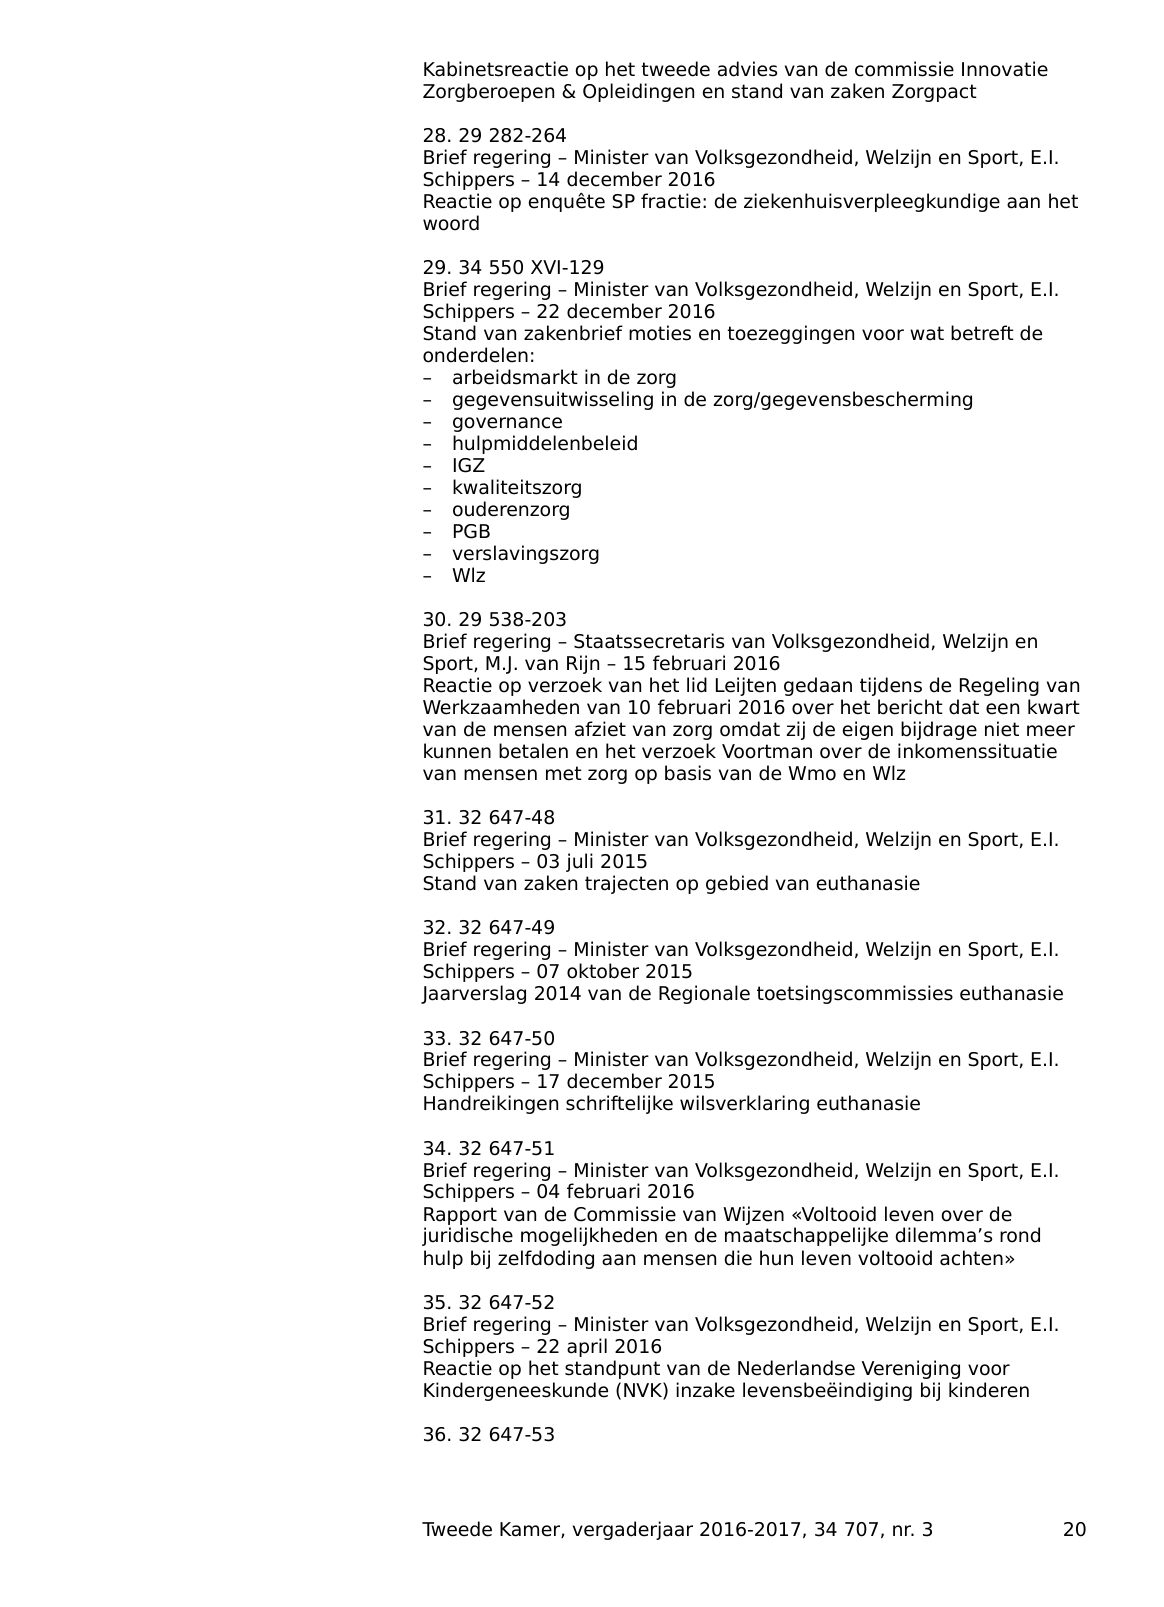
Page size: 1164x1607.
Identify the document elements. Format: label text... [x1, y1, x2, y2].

text 31. 32 647-48 [422, 807, 1087, 829]
text 32. 32 647-49 [422, 917, 1087, 939]
text Brief regering – Minister van Volksgezondheid, Welzijn en Sport, E.I. Schippers – 07 oktober 2015 [422, 939, 1087, 983]
text – governance [422, 411, 1087, 433]
text Reactie op enquête SP fractie: de ziekenhuisverpleegkundige aan het woord [422, 191, 1087, 235]
text 34. 32 647-51 [422, 1137, 1087, 1159]
text Stand van zaken trajecten op gebied van euthanasie [422, 873, 1087, 895]
text Rapport van de Commissie van Wijzen «Voltooid leven over de juridische mogelijkheden en de maatschappelijke dilemma’s rond hulp bij zelfdoding aan mensen die hun leven voltooid achten» [422, 1203, 1087, 1269]
text Reactie op verzoek van het lid Leijten gedaan tijdens de Regeling van Werkzaamheden van 10 februari 2016 over het bericht dat een kwart van de mensen afziet van zorg omdat zij de eigen bijdrage niet meer kunnen betalen en het verzoek Voortman over de inkomenssituatie van mensen met zorg op basis van de Wmo en Wlz [422, 675, 1087, 785]
text – arbeidsmarkt in de zorg [422, 367, 1087, 389]
text 29. 34 550 XVI-129 [422, 257, 1087, 279]
text 28. 29 282-264 [422, 125, 1087, 147]
text Jaarverslag 2014 van de Regionale toetsingscommissies euthanasie [422, 983, 1087, 1005]
text Handreikingen schriftelijke wilsverklaring euthanasie [422, 1093, 1087, 1115]
text Stand van zakenbrief moties en toezeggingen voor wat betreft de onderdelen: [422, 323, 1087, 367]
text Brief regering – Minister van Volksgezondheid, Welzijn en Sport, E.I. Schippers – 14 december 2016 [422, 147, 1087, 191]
text – hulpmiddelenbeleid [422, 433, 1087, 455]
text 35. 32 647-52 [422, 1292, 1087, 1313]
text 33. 32 647-50 [422, 1027, 1087, 1049]
text – verslavingszorg [422, 543, 1087, 565]
text Reactie op het standpunt van de Nederlandse Vereniging voor Kindergeneeskunde (NVK) inzake levensbeëindiging bij kinderen [422, 1357, 1087, 1401]
text Brief regering – Minister van Volksgezondheid, Welzijn en Sport, E.I. Schippers – 17 december 2015 [422, 1049, 1087, 1093]
text Brief regering – Minister van Volksgezondheid, Welzijn en Sport, E.I. Schippers – 22 december 2016 [422, 279, 1087, 323]
text – PGB [422, 521, 1087, 543]
text Brief regering – Staatssecretaris van Volksgezondheid, Welzijn en Sport, M.J. van Rijn – 15 februari 2016 [422, 631, 1087, 675]
text Brief regering – Minister van Volksgezondheid, Welzijn en Sport, E.I. Schippers – 22 april 2016 [422, 1313, 1087, 1357]
text Kabinetsreactie op het tweede advies van de commissie Innovatie Zorgberoepen & Opleidingen en stand van zaken Zorgpact [422, 59, 1087, 103]
text 36. 32 647-53 [422, 1424, 1087, 1446]
text Brief regering – Minister van Volksgezondheid, Welzijn en Sport, E.I. Schippers – 04 februari 2016 [422, 1159, 1087, 1203]
text Brief regering – Minister van Volksgezondheid, Welzijn en Sport, E.I. Schippers – 03 juli 2015 [422, 829, 1087, 873]
text – gegevensuitwisseling in de zorg/gegevensbescherming [422, 389, 1087, 411]
text – IGZ [422, 455, 1087, 477]
text – Wlz [422, 565, 1087, 587]
text – kwaliteitszorg [422, 477, 1087, 499]
text – ouderenzorg [422, 499, 1087, 521]
text 30. 29 538-203 [422, 609, 1087, 631]
